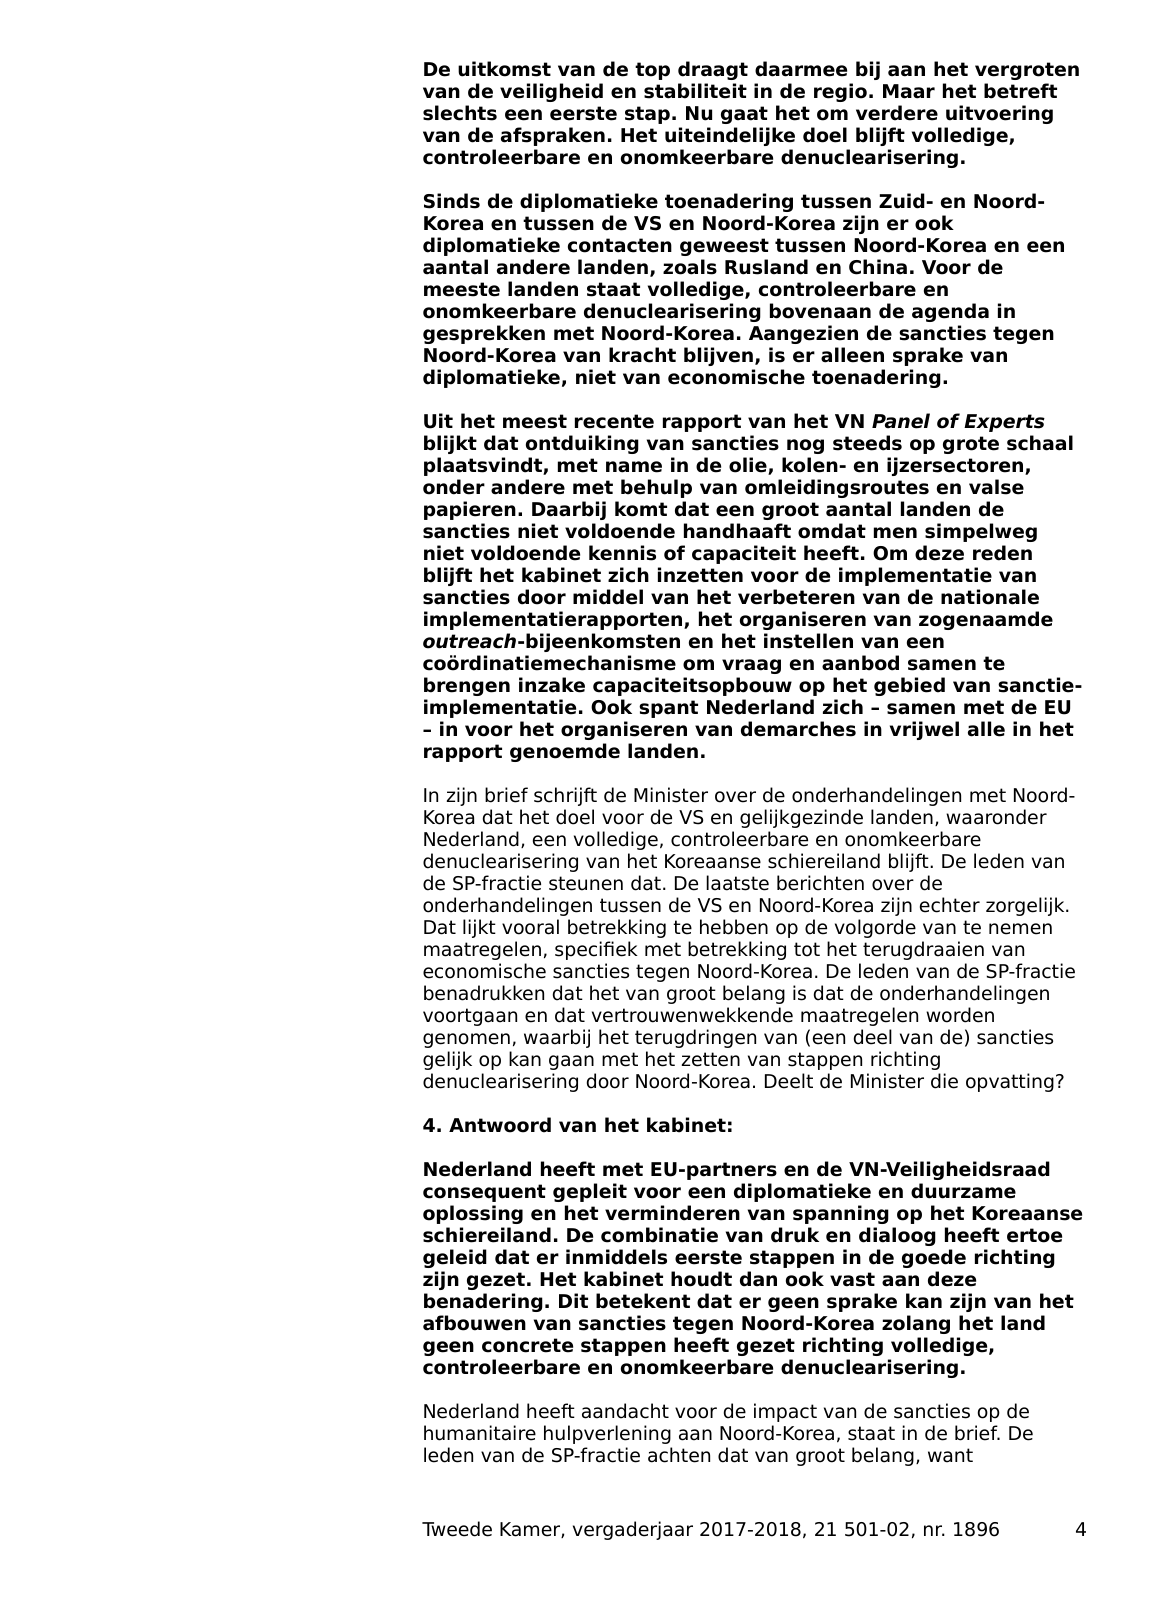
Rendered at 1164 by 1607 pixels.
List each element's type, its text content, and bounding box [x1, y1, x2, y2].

text Sinds de diplomatieke toenadering tussen Zuid- en Noord-Korea en tussen de VS en Noord-Korea zijn er ook diplomatieke contacten geweest tussen Noord-Korea en een aantal andere landen, zoals Rusland en China. Voor de meeste landen staat volledige, controleerbare en onomkeerbare denuclearisering bovenaan de agenda in gesprekken met Noord-Korea. Aangezien de sancties tegen Noord-Korea van kracht blijven, is er alleen sprake van diplomatieke, niet van economische toenadering. [422, 191, 1087, 389]
text In zijn brief schrijft de Minister over de onderhandelingen met Noord-Korea dat het doel voor de VS en gelijkgezinde landen, waaronder Nederland, een volledige, controleerbare en onomkeerbare denuclearisering van het Koreaanse schiereiland blijft. De leden van de SP-fractie steunen dat. De laatste berichten over de onderhandelingen tussen de VS en Noord-Korea zijn echter zorgelijk. Dat lijkt vooral betrekking te hebben op de volgorde van te nemen maatregelen, specifiek met betrekking tot het terugdraaien van economische sancties tegen Noord-Korea. De leden van de SP-fractie benadrukken dat het van groot belang is dat de onderhandelingen voortgaan en dat vertrouwenwekkende maatregelen worden genomen, waarbij het terugdringen van (een deel van de) sancties gelijk op kan gaan met het zetten van stappen richting denuclearisering door Noord-Korea. Deelt de Minister die opvatting? [422, 785, 1087, 1093]
text De uitkomst van de top draagt daarmee bij aan het vergroten van de veiligheid en stabiliteit in de regio. Maar het betreft slechts een eerste stap. Nu gaat het om verdere uitvoering van de afspraken. Het uiteindelijke doel blijft volledige, controleerbare en onomkeerbare denuclearisering. [422, 59, 1087, 169]
text Uit het meest recente rapport van het VN Panel of Experts blijkt dat ontduiking van sancties nog steeds op grote schaal plaatsvindt, met name in de olie, kolen- en ijzersectoren, onder andere met behulp van omleidingsroutes en valse papieren. Daarbij komt dat een groot aantal landen de sancties niet voldoende handhaaft omdat men simpelweg niet voldoende kennis of capaciteit heeft. Om deze reden blijft het kabinet zich inzetten voor de implementatie van sancties door middel van het verbeteren van de nationale implementatierapporten, het organiseren van zogenaamde outreach-bijeenkomsten en het instellen van een coördinatiemechanisme om vraag en aanbod samen te brengen inzake capaciteitsopbouw op het gebied van sanctie-implementatie. Ook spant Nederland zich – samen met de EU – in voor het organiseren van demarches in vrijwel alle in het rapport genoemde landen. [422, 411, 1087, 763]
text Nederland heeft met EU-partners en de VN-Veiligheidsraad consequent gepleit voor een diplomatieke en duurzame oplossing en het verminderen van spanning op het Koreaanse schiereiland. De combinatie van druk en dialoog heeft ertoe geleid dat er inmiddels eerste stappen in de goede richting zijn gezet. Het kabinet houdt dan ook vast aan deze benadering. Dit betekent dat er geen sprake kan zijn van het afbouwen van sancties tegen Noord-Korea zolang het land geen concrete stappen heeft gezet richting volledige, controleerbare en onomkeerbare denuclearisering. [422, 1159, 1087, 1379]
text Nederland heeft aandacht voor de impact van de sancties op de humanitaire hulpverlening aan Noord-Korea, staat in de brief. De leden van de SP-fractie achten dat van groot belang, want [422, 1401, 1087, 1467]
text 4. Antwoord van het kabinet: [422, 1115, 1087, 1137]
